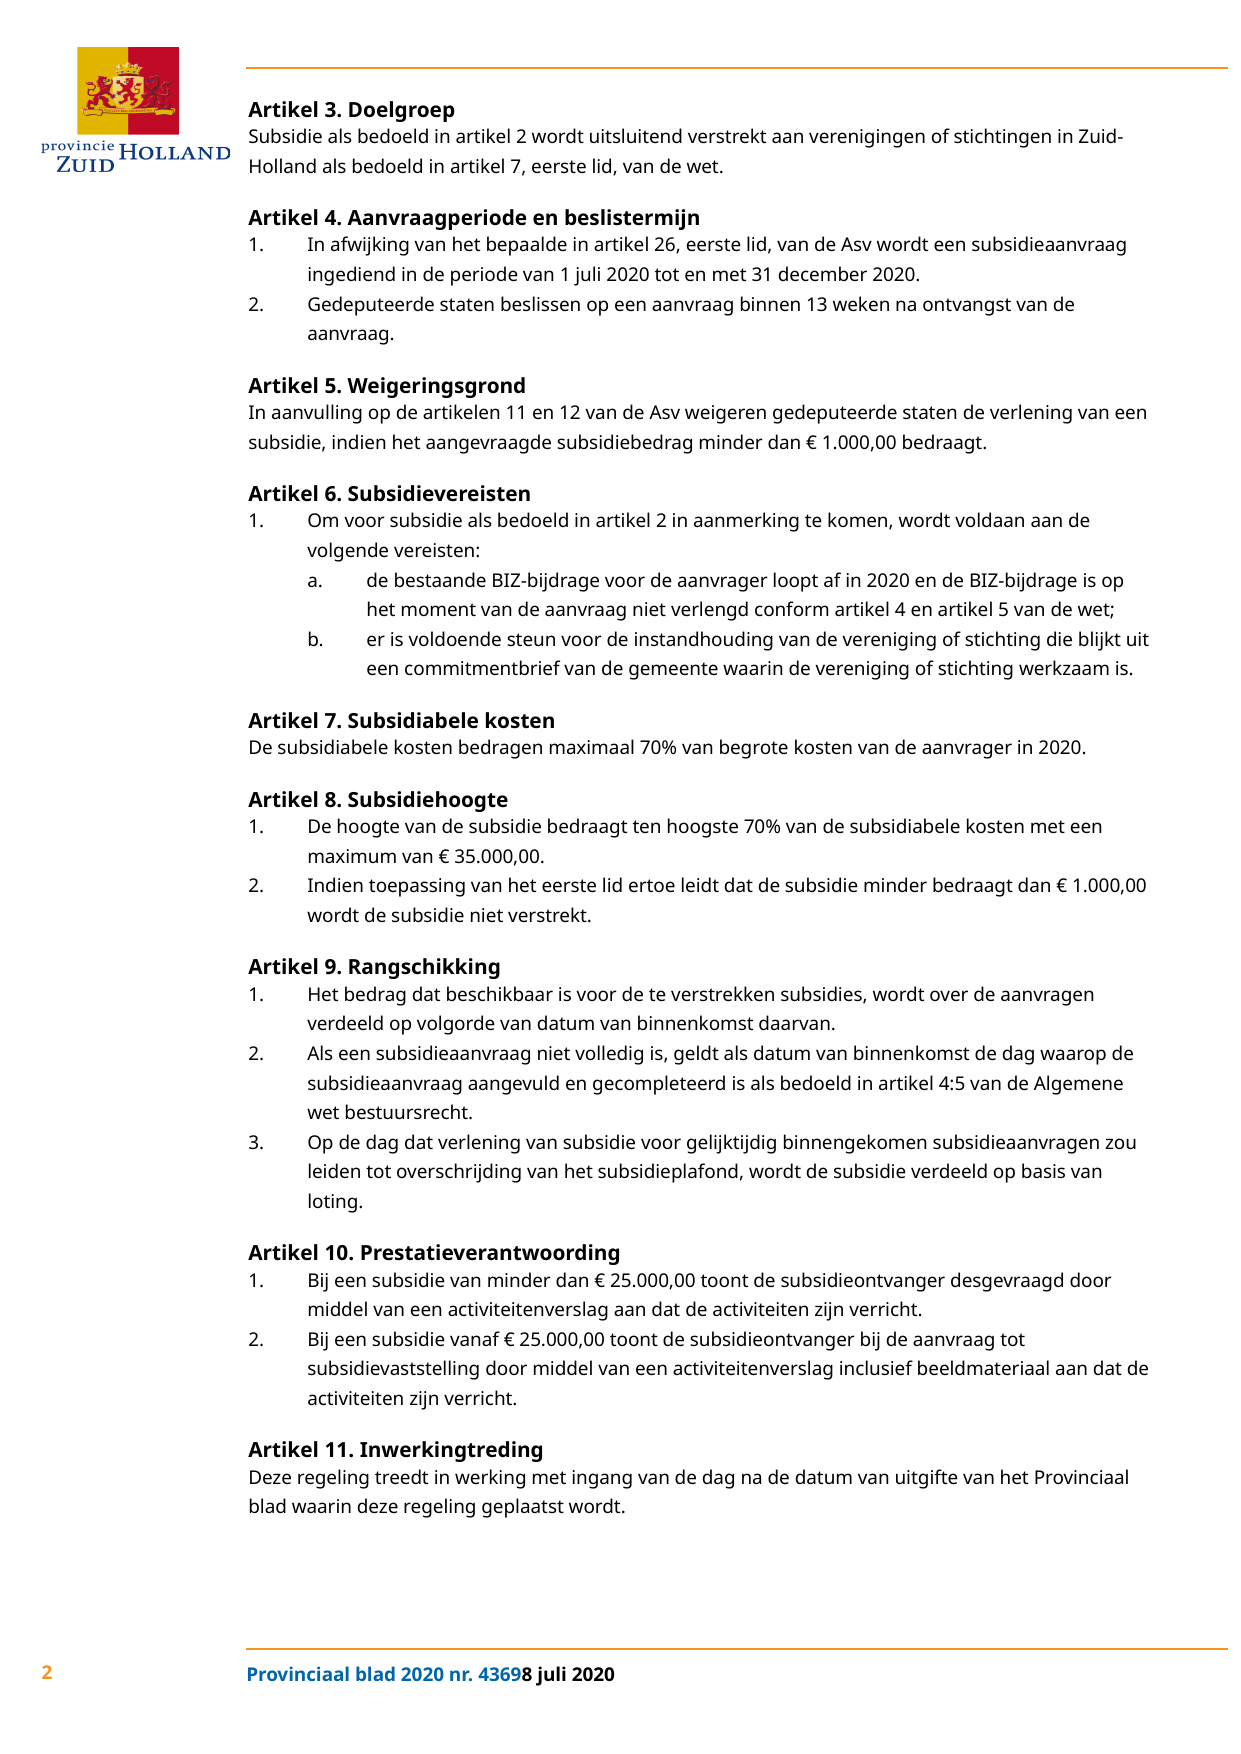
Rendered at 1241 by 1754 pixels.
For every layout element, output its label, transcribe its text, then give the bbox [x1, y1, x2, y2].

text Artikel 4. Aanvraagperiode en beslistermijn [248, 203, 1152, 232]
list Bij een subsidie van minder dan € 25.000,00 toont de subsidieontvanger desgevraagd door middel van een activiteitenverslag aan dat de activiteiten zijn verricht. [248, 1267, 1152, 1322]
list Als een subsidieaanvraag niet volledig is, geldt als datum van binnenkomst de dag waarop de subsidieaanvraag aangevuld en gecompleteerd is als bedoeld in artikel 4:5 van de Algemene wet bestuursrecht. [248, 1040, 1152, 1125]
list Bij een subsidie vanaf € 25.000,00 toont de subsidieontvanger bij de aanvraag tot subsidievaststelling door middel van een activiteitenverslag inclusief beeldmateriaal aan dat de activiteiten zijn verricht. [248, 1326, 1152, 1411]
text Artikel 6. Subsidievereisten [248, 479, 1152, 508]
text Artikel 7. Subsidiabele kosten [248, 706, 1152, 734]
list Het bedrag dat beschikbaar is voor de te verstrekken subsidies, wordt over de aanvragen verdeeld op volgorde van datum van binnenkomst daarvan. [248, 981, 1152, 1036]
text Artikel 5. Weigeringsgrond [248, 371, 1152, 399]
list er is voldoende steun voor de instandhouding van de vereniging of stichting die blijkt uit een commitmentbrief van de gemeente waarin de vereniging of stichting werkzaam is. [307, 626, 1152, 681]
list Om voor subsidie als bedoeld in artikel 2 in aanmerking te komen, wordt voldaan aan de volgende vereisten: [248, 508, 1152, 563]
list De hoogte van de subsidie bedraagt ten hoogste 70% van de subsidiabele kosten met een maximum van € 35.000,00. [248, 813, 1152, 869]
text Artikel 9. Rangschikking [248, 952, 1152, 981]
text Artikel 10. Prestatieverantwoording [248, 1238, 1152, 1267]
list In afwijking van het bepaalde in artikel 26, eerste lid, van de Asv wordt een subsidieaanvraag ingediend in de periode van 1 juli 2020 tot en met 31 december 2020. [248, 232, 1152, 287]
picture [41, 47, 231, 172]
list Indien toepassing van het eerste lid ertoe leidt dat de subsidie minder bedraagt dan € 1.000,00 wordt de subsidie niet verstrekt. [248, 872, 1152, 928]
text In aanvulling op de artikelen 11 en 12 van de Asv weigeren gedeputeerde staten de verlening van een subsidie, indien het aangevraagde subsidiebedrag minder dan € 1.000,00 bedraagt. [248, 399, 1152, 454]
text Subsidie als bedoeld in artikel 2 wordt uitsluitend verstrekt aan verenigingen of stichtingen in Zuid-Holland als bedoeld in artikel 7, eerste lid, van de wet. [248, 123, 1152, 178]
text Artikel 11. Inwerkingtreding [248, 1436, 1152, 1464]
text De subsidiabele kosten bedragen maximaal 70% van begrote kosten van de aanvrager in 2020. [248, 734, 1152, 760]
list Gedeputeerde staten beslissen op een aanvraag binnen 13 weken na ontvangst van de aanvraag. [248, 291, 1152, 346]
text Artikel 8. Subsidiehoogte [248, 785, 1152, 813]
list Op de dag dat verlening van subsidie voor gelijktijdig binnengekomen subsidieaanvragen zou leiden tot overschrijding van het subsidieplafond, wordt de subsidie verdeeld op basis van loting. [248, 1129, 1152, 1214]
text Deze regeling treedt in werking met ingang van de dag na de datum van uitgifte van het Provinciaal blad waarin deze regeling geplaatst wordt. [248, 1464, 1152, 1519]
text Artikel 3. Doelgroep [248, 95, 1152, 123]
list de bestaande BIZ-bijdrage voor de aanvrager loopt af in 2020 en de BIZ-bijdrage is op het moment van de aanvraag niet verlengd conform artikel 4 en artikel 5 van de wet; [307, 567, 1152, 622]
